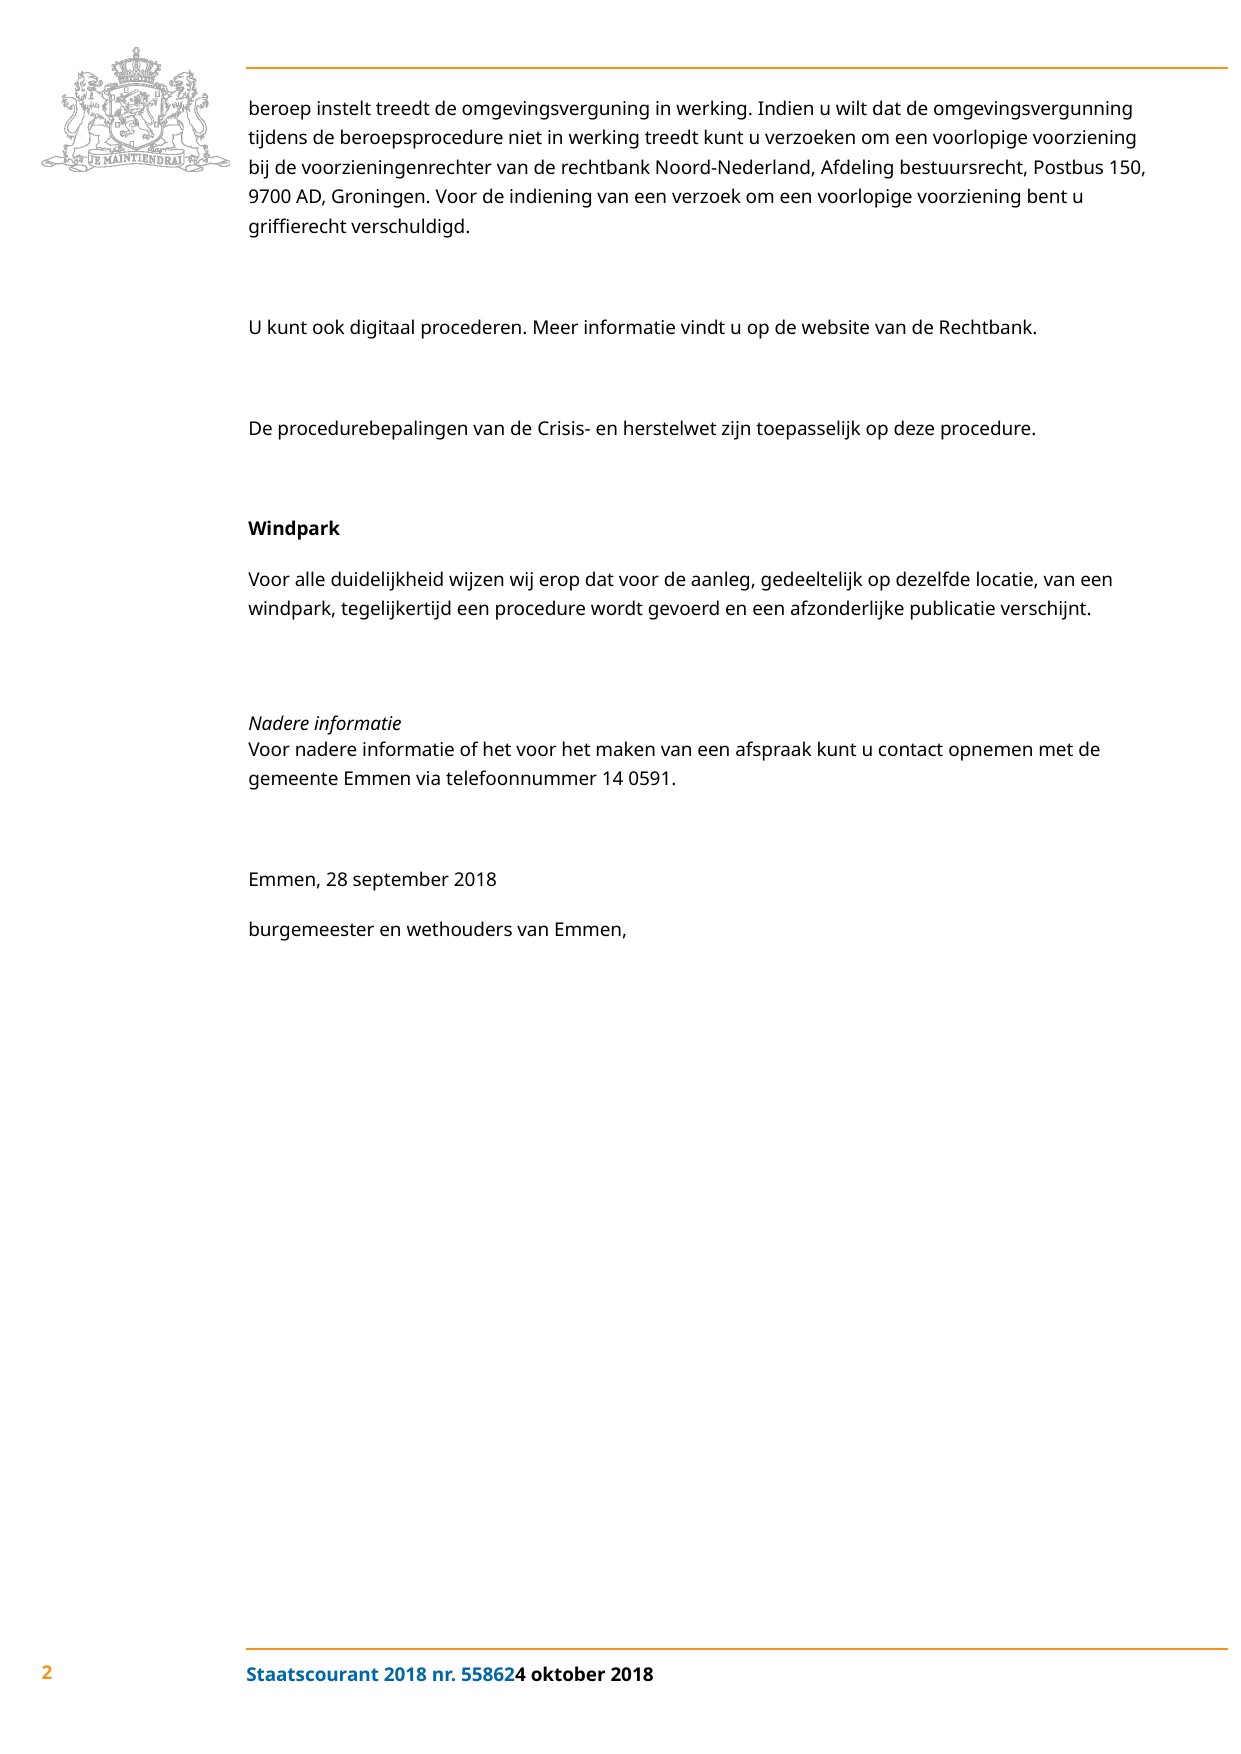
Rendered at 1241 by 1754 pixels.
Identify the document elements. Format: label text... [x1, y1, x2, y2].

text Windpark [248, 516, 1152, 541]
text U kunt ook digitaal procederen. Meer informatie vindt u op de website van de Rechtbank. [248, 314, 1152, 340]
text Voor alle duidelijkheid wijzen wij erop dat voor de aanleg, gedeeltelijk op dezelfde locatie, van een windpark, tegelijkertijd een procedure wordt gevoerd en een afzonderlijke publicatie verschijnt. [248, 566, 1152, 621]
text Nadere informatie [248, 710, 1152, 736]
text De procedurebepalingen van de Crisis- en herstelwet zijn toepasselijk op deze procedure. [248, 415, 1152, 441]
text Emmen, 28 september 2018 [248, 866, 1152, 892]
text beroep instelt treedt de omgevingsverguning in werking. Indien u wilt dat de omgevingsvergunning tijdens de beroepsprocedure niet in werking treedt kunt u verzoeken om een voorlopige voorziening bij de voorzieningenrechter van de rechtbank Noord-Nederland, Afdeling bestuursrecht, Postbus 150, 9700 AD, Groningen. Voor de indiening van een verzoek om een voorlopige voorziening bent u griffierecht verschuldigd. [248, 95, 1152, 239]
picture [41, 47, 231, 172]
text Voor nadere informatie of het voor het maken van een afspraak kunt u contact opnemen met de gemeente Emmen via telefoonnummer 14 0591. [248, 736, 1152, 791]
text burgemeester en wethouders van Emmen, [248, 917, 1152, 942]
